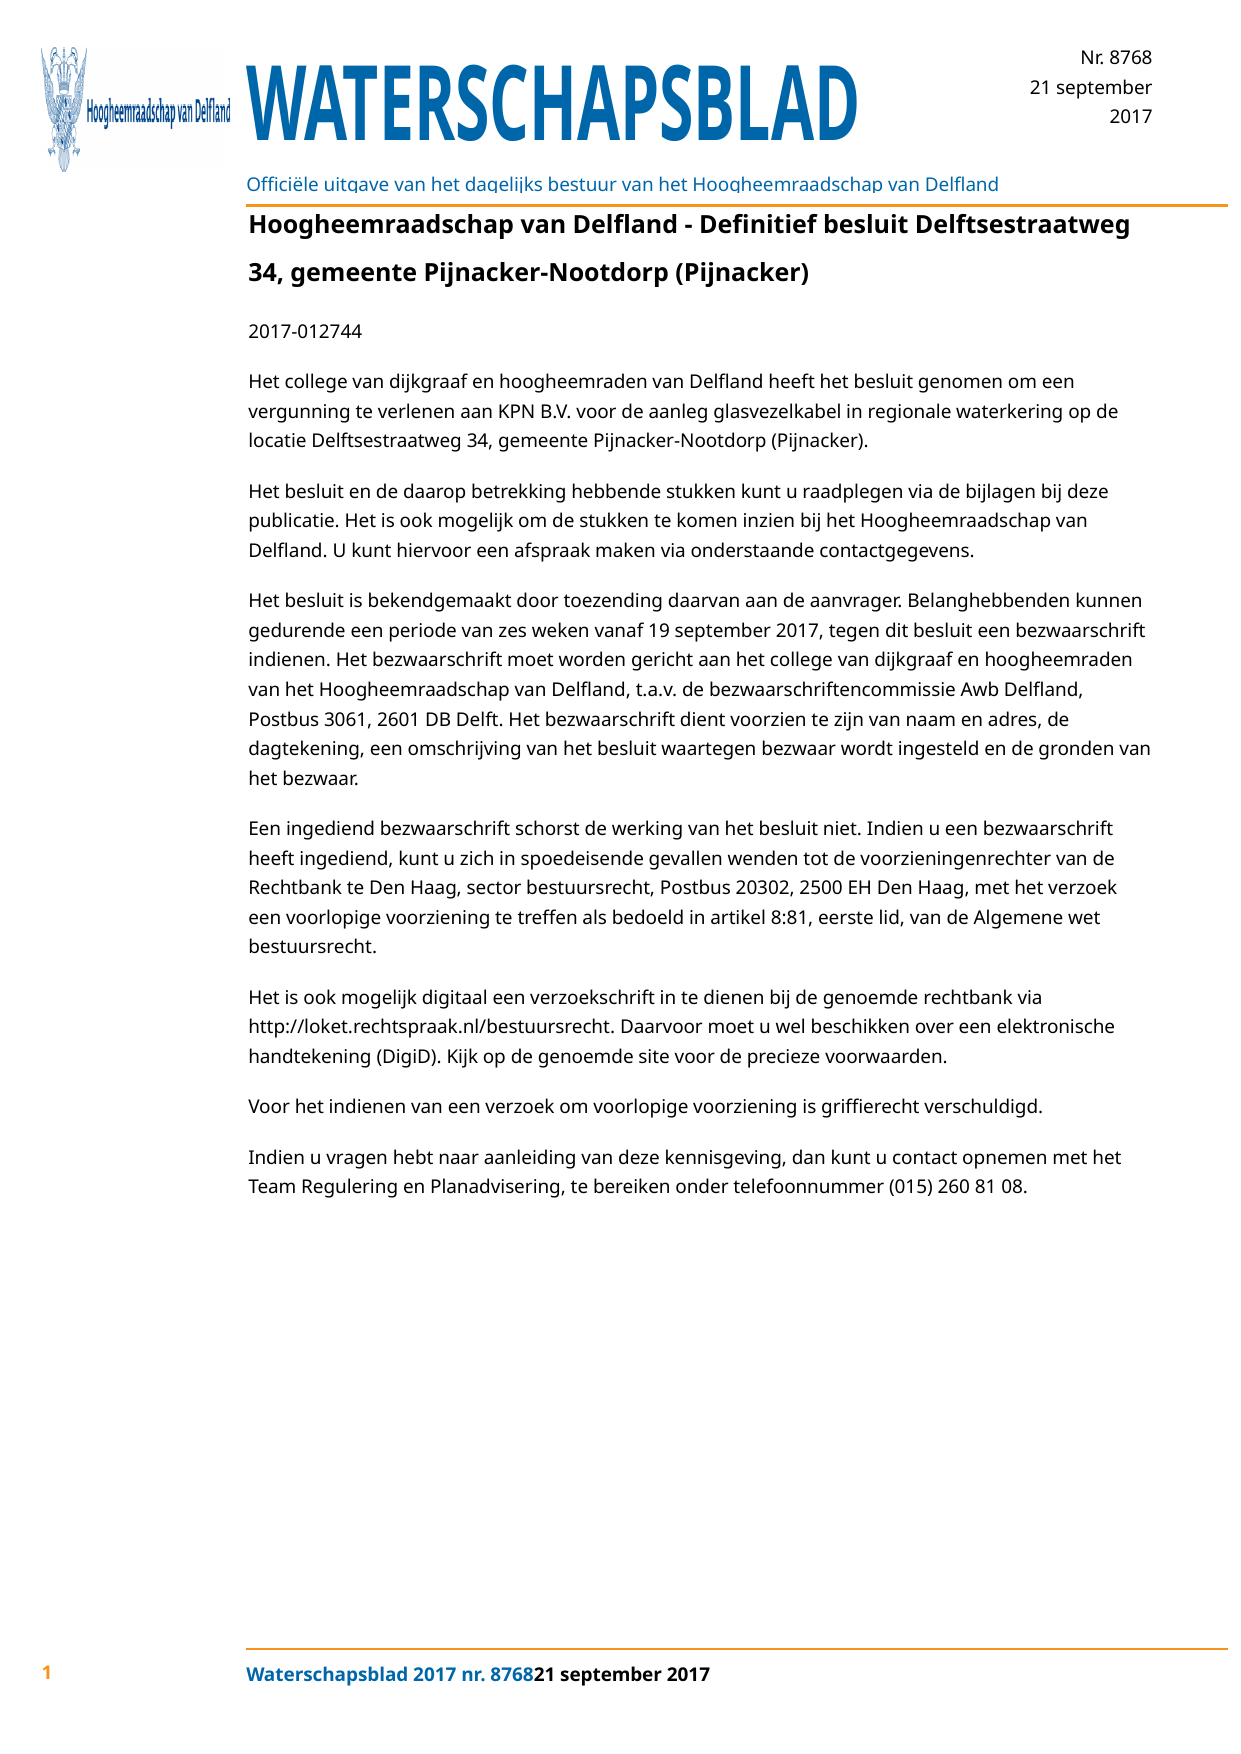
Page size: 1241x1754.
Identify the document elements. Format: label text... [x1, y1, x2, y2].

text Indien u vragen hebt naar aanleiding van deze kennisgeving, dan kunt u contact opnemen met het Team Regulering en Planadvisering, te bereiken onder telefoonnummer (015) 260 81 08. [248, 1144, 1152, 1199]
text Het college van dijkgraaf en hoogheemraden van Delfland heeft het besluit genomen om een vergunning te verlenen aan KPN B.V. voor de aanleg glasvezelkabel in regionale waterkering op de locatie Delftsestraatweg 34, gemeente Pijnacker-Nootdorp (Pijnacker). [248, 368, 1152, 453]
text Het besluit en de daarop betrekking hebbende stukken kunt u raadplegen via de bijlagen bij deze publicatie. Het is ook mogelijk om de stukken te komen inzien bij het Hoogheemraadschap van Delfland. U kunt hiervoor een afspraak maken via onderstaande contactgegevens. [248, 478, 1152, 563]
text Het is ook mogelijk digitaal een verzoekschrift in te dienen bij de genoemde rechtbank via http://loket.rechtspraak.nl/bestuursrecht. Daarvoor moet u wel beschikken over een elektronische handtekening (DigiD). Kijk op de genoemde site voor de precieze voorwaarden. [248, 984, 1152, 1069]
picture [41, 47, 231, 172]
text 2017-012744 [248, 318, 1152, 344]
text Een ingediend bezwaarschrift schorst de werking van het besluit niet. Indien u een bezwaarschrift heeft ingediend, kunt u zich in spoedeisende gevallen wenden tot de voorzieningenrechter van de Rechtbank te Den Haag, sector bestuursrecht, Postbus 20302, 2500 EH Den Haag, met het verzoek een voorlopige voorziening te treffen als bedoeld in artikel 8:81, eerste lid, van de Algemene wet bestuursrecht. [248, 815, 1152, 959]
text Het besluit is bekendgemaakt door toezending daarvan aan de aanvrager. Belanghebbenden kunnen gedurende een periode van zes weken vanaf 19 september 2017, tegen dit besluit een bezwaarschrift indienen. Het bezwaarschrift moet worden gericht aan het college van dijkgraaf en hoogheemraden van het Hoogheemraadschap van Delfland, t.a.v. de bezwaarschriftencommissie Awb Delfland, Postbus 3061, 2601 DB Delft. Het bezwaarschrift dient voorzien te zijn van naam en adres, de dagtekening, een omschrijving van het besluit waartegen bezwaar wordt ingesteld en de gronden van het bezwaar. [248, 587, 1152, 791]
text Hoogheemraadschap van Delfland - Definitief besluit Delftsestraatweg 34, gemeente Pijnacker-Nootdorp (Pijnacker) [248, 207, 1152, 288]
text Voor het indienen van een verzoek om voorlopige voorziening is griffierecht verschuldigd. [248, 1094, 1152, 1119]
